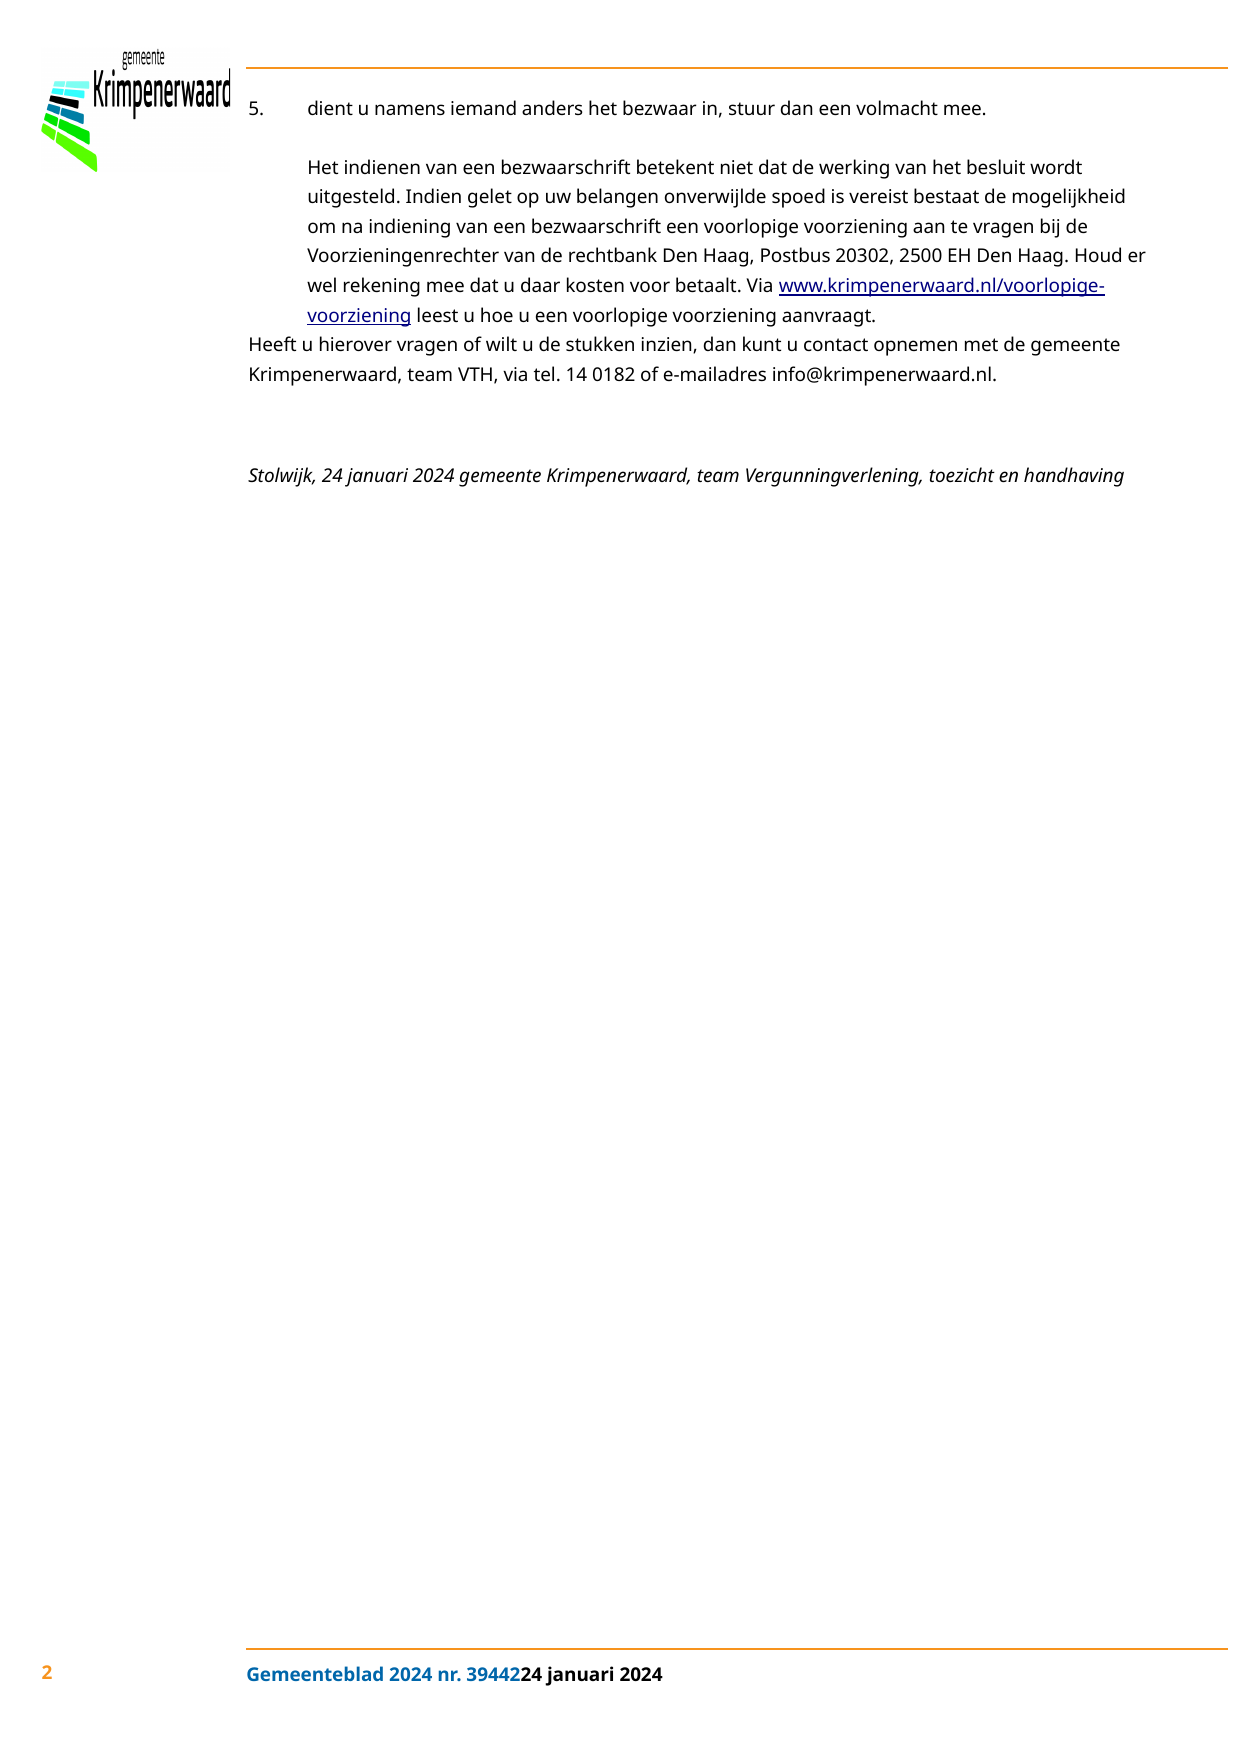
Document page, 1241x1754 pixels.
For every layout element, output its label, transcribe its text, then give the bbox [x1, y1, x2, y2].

text Heeft u hierover vragen of wilt u de stukken inzien, dan kunt u contact opnemen met de gemeente Krimpenerwaard, team VTH, via tel. 14 0182 of e-mailadres info@krimpenerwaard.nl. [248, 331, 1152, 387]
list dient u namens iemand anders het bezwaar in, stuur dan een volmacht mee. [248, 95, 1152, 121]
text Stolwijk, 24 januari 2024 gemeente Krimpenerwaard, team Vergunningverlening, toezicht en handhaving [248, 462, 1152, 488]
list Het indienen van een bezwaarschrift betekent niet dat de werking van het besluit wordt uitgesteld. Indien gelet op uw belangen onverwijlde spoed is vereist bestaat de mogelijkheid om na indiening van een bezwaarschrift een voorlopige voorziening aan te vragen bij de Voorzieningenrechter van de rechtbank Den Haag, Postbus 20302, 2500 EH Den Haag. Houd er wel rekening mee dat u daar kosten voor betaalt. Via www.krimpenerwaard.nl/voorlopige-voorziening leest u hoe u een voorlopige voorziening aanvraagt. [248, 154, 1152, 328]
picture [41, 47, 231, 172]
